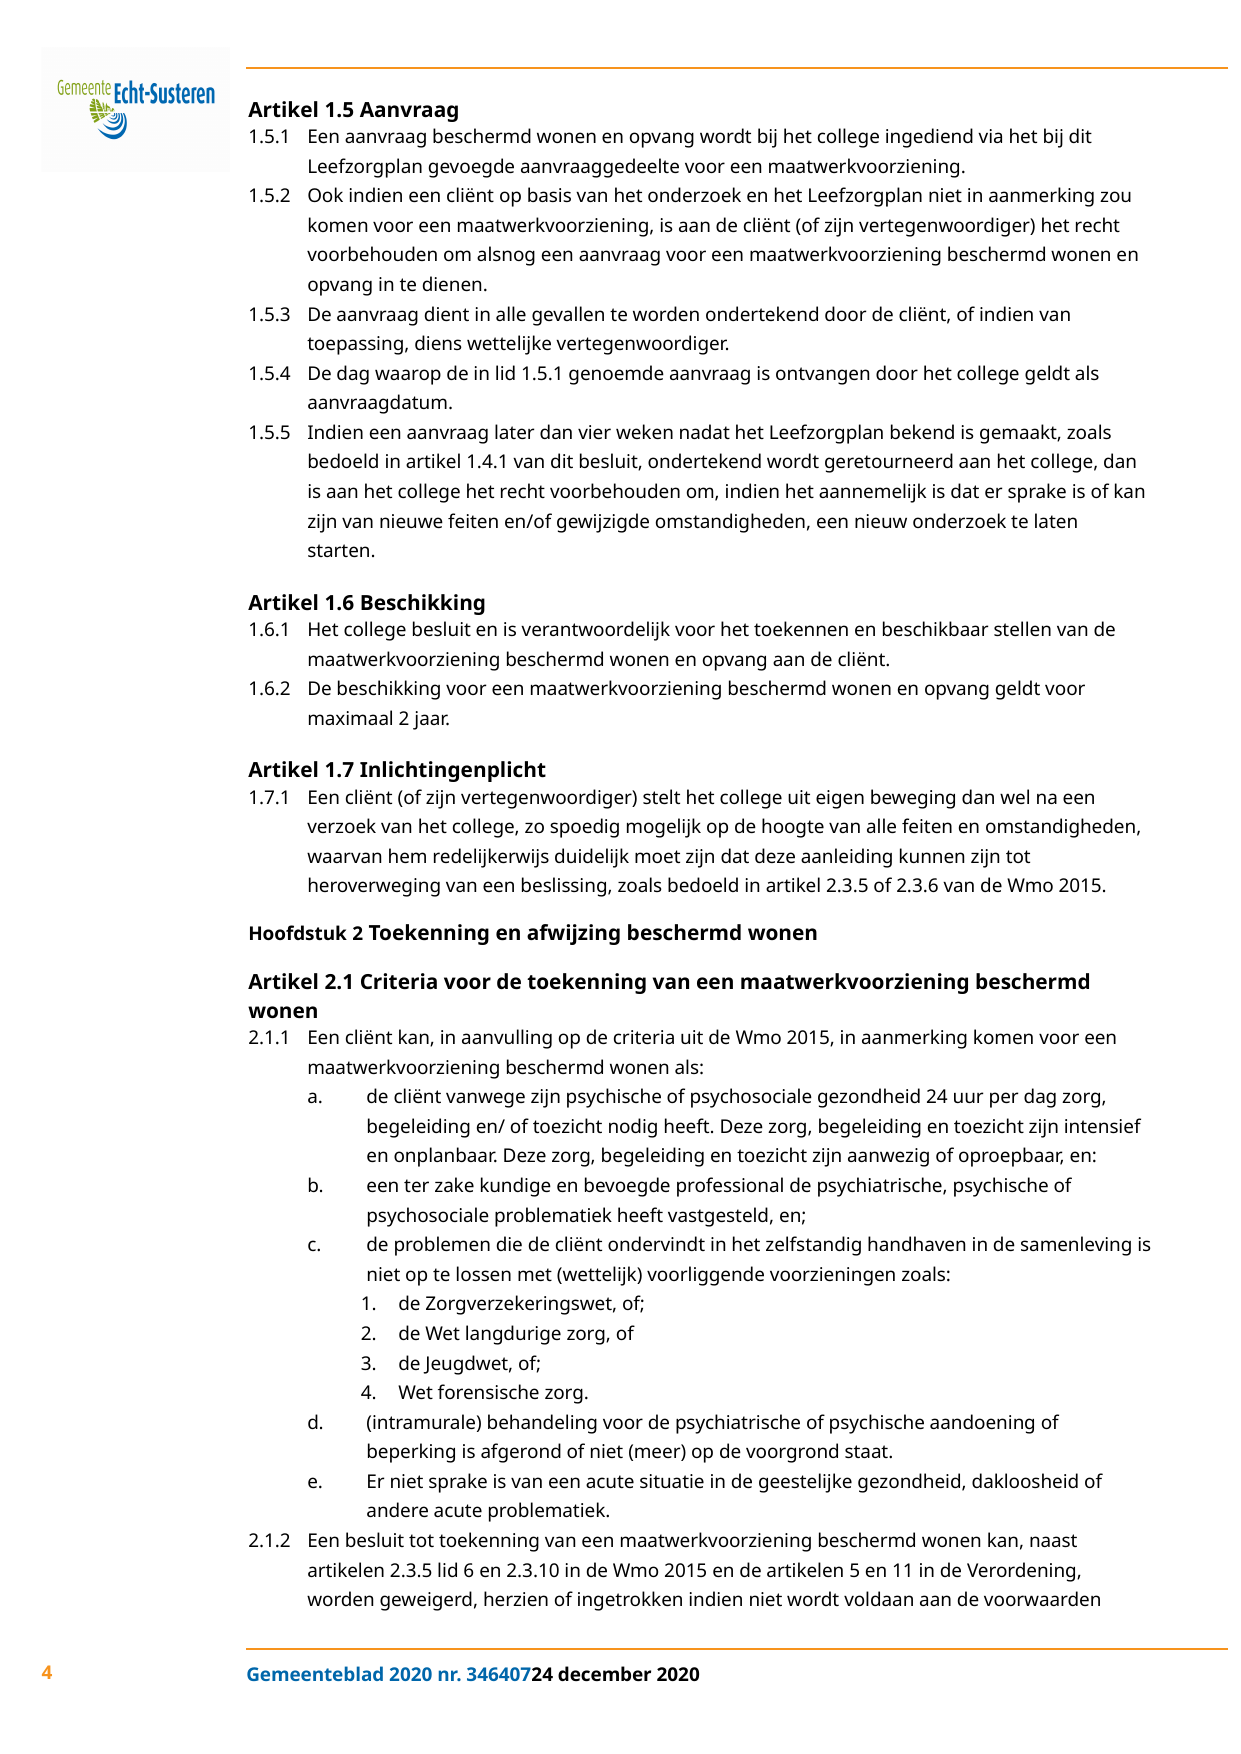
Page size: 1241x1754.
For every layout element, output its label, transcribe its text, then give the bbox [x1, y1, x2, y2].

list Wet forensische zorg. [361, 1379, 1152, 1405]
text Artikel 1.5 Aanvraag [248, 95, 1152, 123]
list een ter zake kundige en bevoegde professional de psychiatrische, psychische of psychosociale problematiek heeft vastgesteld, en; [307, 1172, 1152, 1228]
text Artikel 1.6 Beschikking [248, 588, 1152, 616]
text Artikel 1.7 Inlichtingenplicht [248, 755, 1152, 784]
list de problemen die de cliënt ondervindt in het zelfstandig handhaven in de samenleving is niet op te lossen met (wettelijk) voorliggende voorzieningen zoals: [307, 1231, 1152, 1287]
text Hoofdstuk 2 Toekenning en afwijzing beschermd wonen [248, 918, 1152, 947]
text Artikel 2.1 Criteria voor de toekenning van een maatwerkvoorziening beschermd wonen [248, 967, 1152, 1024]
picture [41, 47, 231, 172]
list De dag waarop de in lid 1.5.1 genoemde aanvraag is ontvangen door het college geldt als aanvraagdatum. [248, 360, 1152, 415]
list De beschikking voor een maatwerkvoorziening beschermd wonen en opvang geldt voor maximaal 2 jaar. [248, 675, 1152, 731]
list de cliënt vanwege zijn psychische of psychosociale gezondheid 24 uur per dag zorg, begeleiding en/ of toezicht nodig heeft. Deze zorg, begeleiding en toezicht zijn intensief en onplanbaar. Deze zorg, begeleiding en toezicht zijn aanwezig of oproepbaar, en: [307, 1083, 1152, 1168]
list Een aanvraag beschermd wonen en opvang wordt bij het college ingediend via het bij dit Leefzorgplan gevoegde aanvraaggedeelte voor een maatwerkvoorziening. [248, 123, 1152, 178]
list de Wet langdurige zorg, of [361, 1320, 1152, 1346]
list Indien een aanvraag later dan vier weken nadat het Leefzorgplan bekend is gemaakt, zoals bedoeld in artikel 1.4.1 van dit besluit, ondertekend wordt geretourneerd aan het college, dan is aan het college het recht voorbehouden om, indien het aannemelijk is dat er sprake is of kan zijn van nieuwe feiten en/of gewijzigde omstandigheden, een nieuw onderzoek te laten starten. [248, 419, 1152, 563]
list Er niet sprake is van een acute situatie in de geestelijke gezondheid, dakloosheid of andere acute problematiek. [307, 1468, 1152, 1523]
list Het college besluit en is verantwoordelijk voor het toekennen en beschikbaar stellen van de maatwerkvoorziening beschermd wonen en opvang aan de cliënt. [248, 616, 1152, 672]
list de Zorgverzekeringswet, of; [361, 1291, 1152, 1316]
list Een cliënt kan, in aanvulling op de criteria uit de Wmo 2015, in aanmerking komen voor een maatwerkvoorziening beschermd wonen als: [248, 1024, 1152, 1080]
list De aanvraag dient in alle gevallen te worden ondertekend door de cliënt, of indien van toepassing, diens wettelijke vertegenwoordiger. [248, 301, 1152, 356]
list (intramurale) behandeling voor de psychiatrische of psychische aandoening of beperking is afgerond of niet (meer) op de voorgrond staat. [307, 1409, 1152, 1464]
list de Jeugdwet, of; [361, 1350, 1152, 1376]
list Een besluit tot toekenning van een maatwerkvoorziening beschermd wonen kan, naast artikelen 2.3.5 lid 6 en 2.3.10 in de Wmo 2015 en de artikelen 5 en 11 in de Verordening, worden geweigerd, herzien of ingetrokken indien niet wordt voldaan aan de voorwaarden [248, 1527, 1152, 1612]
list Ook indien een cliënt op basis van het onderzoek en het Leefzorgplan niet in aanmerking zou komen voor een maatwerkvoorziening, is aan de cliënt (of zijn vertegenwoordiger) het recht voorbehouden om alsnog een aanvraag voor een maatwerkvoorziening beschermd wonen en opvang in te dienen. [248, 182, 1152, 297]
list Een cliënt (of zijn vertegenwoordiger) stelt het college uit eigen beweging dan wel na een verzoek van het college, zo spoedig mogelijk op de hoogte van alle feiten en omstandigheden, waarvan hem redelijkerwijs duidelijk moet zijn dat deze aanleiding kunnen zijn tot heroverweging van een beslissing, zoals bedoeld in artikel 2.3.5 of 2.3.6 van de Wmo 2015. [248, 784, 1152, 898]
